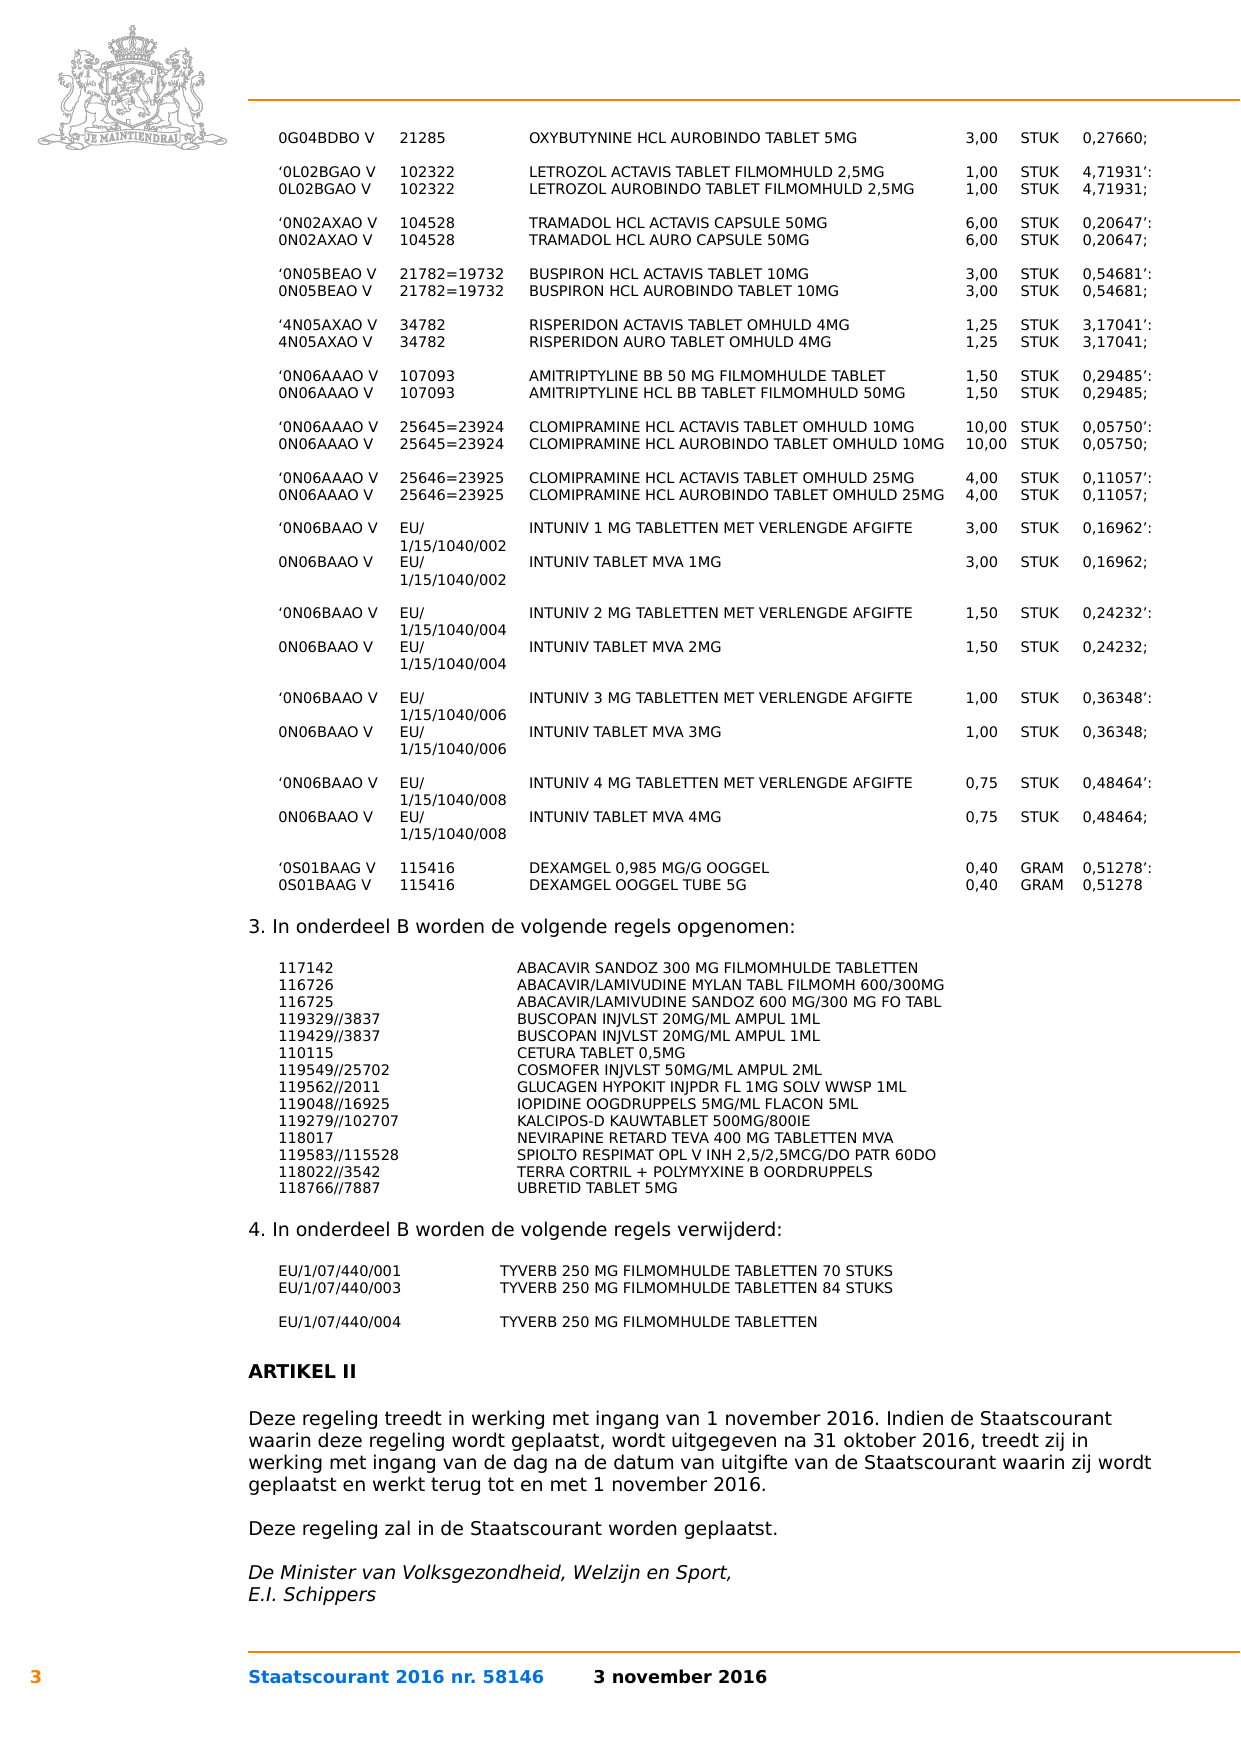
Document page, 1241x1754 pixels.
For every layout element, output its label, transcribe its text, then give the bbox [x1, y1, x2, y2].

table_cell 119429//3837 [278, 1028, 511, 1044]
table_cell DEXAMGEL OOGGEL TUBE 5G [523, 877, 959, 894]
table_cell STUK [1014, 809, 1076, 843]
table_cell ‘0L02BGAO V [278, 164, 393, 181]
table_cell CLOMIPRAMINE HCL AUROBINDO TABLET OMHULD 10MG [523, 436, 959, 452]
table_cell COSMOFER INJVLST 50MG/ML AMPUL 2ML [511, 1062, 1163, 1078]
table_cell INTUNIV 2 MG TABLETTEN MET VERLENGDE AFGIFTE [523, 605, 959, 639]
table_cell [1076, 453, 1163, 469]
table_cell [394, 351, 523, 368]
table_cell TYVERB 250 MG FILMOMHULDE TABLETTEN 84 STUKS [494, 1280, 1163, 1297]
table_cell 119048//16925 [278, 1096, 511, 1112]
table_cell TERRA CORTRIL + POLYMYXINE B OORDRUPPELS [511, 1164, 1163, 1180]
table_cell SPIOLTO RESPIMAT OPL V INH 2,5/2,5MCG/DO PATR 60DO [511, 1146, 1163, 1163]
text 4. In onderdeel B worden de volgende regels verwijderd: [248, 1219, 1163, 1241]
table_cell INTUNIV 1 MG TABLETTEN MET VERLENGDE AFGIFTE [523, 520, 959, 554]
table_cell 3,00 [959, 130, 1014, 147]
table_cell 0N06BAAO V [278, 809, 393, 843]
table_cell 0,24232’: [1076, 605, 1163, 639]
table_cell 0,05750; [1076, 436, 1163, 452]
table_cell EU/1/07/440/004 [278, 1314, 494, 1331]
table_cell 107093 [394, 368, 523, 384]
table_cell ABACAVIR/LAMIVUDINE SANDOZ 600 MG/300 MG FO TABL [511, 994, 1163, 1011]
table_cell [1076, 402, 1163, 418]
table_cell STUK [1014, 520, 1076, 554]
table_cell ‘0N06AAAO V [278, 470, 393, 486]
table_cell 25646=23925 [394, 470, 523, 486]
table_cell [394, 453, 523, 469]
table_cell 4N05AXAO V [278, 334, 393, 351]
table_cell [1014, 198, 1076, 215]
text 3. In onderdeel B worden de volgende regels opgenomen: [248, 916, 1163, 938]
table_cell [494, 1297, 1163, 1314]
table_cell INTUNIV TABLET MVA 1MG [523, 554, 959, 588]
table_cell 0,54681; [1076, 283, 1163, 300]
table_cell [1014, 249, 1076, 266]
table_cell 3,00 [959, 520, 1014, 554]
table_cell 107093 [394, 385, 523, 402]
table_cell [959, 504, 1014, 520]
table_cell 0,20647; [1076, 232, 1163, 249]
subtitle ARTIKEL II [248, 1361, 1163, 1383]
table_cell ABACAVIR/LAMIVUDINE MYLAN TABL FILMOMH 600/300MG [511, 977, 1163, 994]
table_cell UBRETID TABLET 5MG [511, 1180, 1163, 1197]
table_cell 0N06BAAO V [278, 554, 393, 588]
table_cell STUK [1014, 554, 1076, 588]
table_cell 34782 [394, 317, 523, 334]
table_cell [523, 843, 959, 860]
table_cell [394, 300, 523, 317]
table_cell BUSPIRON HCL ACTAVIS TABLET 10MG [523, 266, 959, 283]
table_cell 118766//7887 [278, 1180, 511, 1197]
table_header EU/1/07/440/001 [278, 1263, 494, 1280]
table_cell 1,00 [959, 724, 1014, 758]
table_cell 0,51278 [1076, 877, 1163, 894]
table_cell 0,29485’: [1076, 368, 1163, 384]
table_cell STUK [1014, 368, 1076, 384]
table_cell [959, 588, 1014, 605]
table_cell 3,17041’: [1076, 317, 1163, 334]
table_cell ‘0N06BAAO V [278, 690, 393, 724]
table_cell KALCIPOS-D KAUWTABLET 500MG/800IE [511, 1113, 1163, 1129]
table_cell STUK [1014, 130, 1076, 147]
table_cell [1076, 249, 1163, 266]
table_cell [278, 1297, 494, 1314]
table_cell [1014, 758, 1076, 775]
table_cell 1,00 [959, 690, 1014, 724]
table_cell GRAM [1014, 877, 1076, 894]
table_cell RISPERIDON ACTAVIS TABLET OMHULD 4MG [523, 317, 959, 334]
table_cell BUSPIRON HCL AUROBINDO TABLET 10MG [523, 283, 959, 300]
table_cell [1076, 843, 1163, 860]
table_cell 102322 [394, 181, 523, 198]
table_cell 4,71931’: [1076, 164, 1163, 181]
table_cell LETROZOL ACTAVIS TABLET FILMOMHULD 2,5MG [523, 164, 959, 181]
table_cell 4,71931; [1076, 181, 1163, 198]
table_cell [278, 673, 393, 690]
table_cell 1,25 [959, 334, 1014, 351]
table_cell [523, 504, 959, 520]
table_cell [959, 758, 1014, 775]
table_cell 104528 [394, 232, 523, 249]
table_cell 116726 [278, 977, 511, 994]
table_cell [394, 843, 523, 860]
table_cell [394, 673, 523, 690]
table_cell STUK [1014, 724, 1076, 758]
table_cell CLOMIPRAMINE HCL ACTAVIS TABLET OMHULD 25MG [523, 470, 959, 486]
table_cell 4,00 [959, 486, 1014, 503]
table_cell GRAM [1014, 860, 1076, 877]
table_cell STUK [1014, 486, 1076, 503]
table_cell [1076, 758, 1163, 775]
table_cell 25645=23924 [394, 436, 523, 452]
table_cell [1076, 300, 1163, 317]
table_cell 25646=23925 [394, 486, 523, 503]
table_cell 6,00 [959, 232, 1014, 249]
table_cell 0N05BEAO V [278, 283, 393, 300]
table_cell IOPIDINE OOGDRUPPELS 5MG/ML FLACON 5ML [511, 1096, 1163, 1112]
table_cell 1,50 [959, 605, 1014, 639]
table_cell 119562//2011 [278, 1079, 511, 1096]
table_cell LETROZOL AUROBINDO TABLET FILMOMHULD 2,5MG [523, 181, 959, 198]
table_cell EU/1/15/1040/006 [394, 690, 523, 724]
table_cell 110115 [278, 1045, 511, 1062]
table_cell [959, 351, 1014, 368]
table_cell 1,25 [959, 317, 1014, 334]
table_cell 0,36348; [1076, 724, 1163, 758]
table_cell 118022//3542 [278, 1164, 511, 1180]
table_cell 3,17041; [1076, 334, 1163, 351]
table_cell 0N06AAAO V [278, 385, 393, 402]
table_cell [523, 300, 959, 317]
table_cell 0,40 [959, 877, 1014, 894]
table_cell [278, 588, 393, 605]
table_cell 0L02BGAO V [278, 181, 393, 198]
table_cell ‘0N05BEAO V [278, 266, 393, 283]
table_cell 0,20647’: [1076, 215, 1163, 232]
table_cell [959, 198, 1014, 215]
table_cell [278, 758, 393, 775]
table_cell EU/1/15/1040/002 [394, 554, 523, 588]
table_cell EU/1/15/1040/002 [394, 520, 523, 554]
table_cell STUK [1014, 181, 1076, 198]
table_cell 10,00 [959, 419, 1014, 436]
table_cell EU/1/15/1040/006 [394, 724, 523, 758]
table_cell STUK [1014, 775, 1076, 809]
table_cell [278, 504, 393, 520]
table_cell 21782=19732 [394, 266, 523, 283]
table_cell [959, 300, 1014, 317]
table_cell EU/1/15/1040/008 [394, 775, 523, 809]
table_cell [959, 147, 1014, 164]
table_cell 0N02AXAO V [278, 232, 393, 249]
table_cell 0,54681’: [1076, 266, 1163, 283]
table_cell [959, 453, 1014, 469]
table_cell EU/1/15/1040/008 [394, 809, 523, 843]
table_cell 10,00 [959, 436, 1014, 452]
table_cell [1014, 843, 1076, 860]
table_cell 4,00 [959, 470, 1014, 486]
table_cell [1076, 147, 1163, 164]
table_cell [959, 843, 1014, 860]
table_cell STUK [1014, 164, 1076, 181]
table_cell ‘0S01BAAG V [278, 860, 393, 877]
table_cell [1076, 198, 1163, 215]
table_cell 104528 [394, 215, 523, 232]
table_cell EU/1/15/1040/004 [394, 605, 523, 639]
table_cell 0G04BDBO V [278, 130, 393, 147]
table_cell 25645=23924 [394, 419, 523, 436]
table_cell INTUNIV TABLET MVA 3MG [523, 724, 959, 758]
table_cell 0,36348’: [1076, 690, 1163, 724]
table_cell [959, 402, 1014, 418]
table_cell TRAMADOL HCL AURO CAPSULE 50MG [523, 232, 959, 249]
table_cell [394, 198, 523, 215]
table_cell STUK [1014, 266, 1076, 283]
table_cell 0,24232; [1076, 639, 1163, 673]
table_cell INTUNIV TABLET MVA 2MG [523, 639, 959, 673]
table_cell INTUNIV 4 MG TABLETTEN MET VERLENGDE AFGIFTE [523, 775, 959, 809]
table_cell 1,00 [959, 181, 1014, 198]
text De Minister van Volksgezondheid, Welzijn en Sport, E.I. Schippers [248, 1562, 1163, 1606]
table_cell 0,75 [959, 775, 1014, 809]
table_cell 0N06BAAO V [278, 639, 393, 673]
table_cell STUK [1014, 605, 1076, 639]
table_cell INTUNIV TABLET MVA 4MG [523, 809, 959, 843]
table_cell CETURA TABLET 0,5MG [511, 1045, 1163, 1062]
table_cell AMITRIPTYLINE BB 50 MG FILMOMHULDE TABLET [523, 368, 959, 384]
table_cell ‘0N02AXAO V [278, 215, 393, 232]
table_cell [523, 453, 959, 469]
table_header TYVERB 250 MG FILMOMHULDE TABLETTEN 70 STUKS [494, 1263, 1163, 1280]
table_cell 119279//102707 [278, 1113, 511, 1129]
table_cell 118017 [278, 1130, 511, 1146]
table_cell [1014, 147, 1076, 164]
table_cell 0N06AAAO V [278, 486, 393, 503]
table_cell [1014, 453, 1076, 469]
table_cell 0,40 [959, 860, 1014, 877]
table_cell 0,29485; [1076, 385, 1163, 402]
table_cell 1,50 [959, 385, 1014, 402]
table_cell 0N06AAAO V [278, 436, 393, 452]
table_cell [278, 843, 393, 860]
table_cell 0,27660; [1076, 130, 1163, 147]
table_cell 0,48464; [1076, 809, 1163, 843]
table_cell 0,11057; [1076, 486, 1163, 503]
table_cell [523, 351, 959, 368]
table_cell STUK [1014, 334, 1076, 351]
table_cell STUK [1014, 470, 1076, 486]
table_cell 1,00 [959, 164, 1014, 181]
table_cell [1014, 300, 1076, 317]
table_cell 102322 [394, 164, 523, 181]
table_cell [1014, 588, 1076, 605]
table_cell 116725 [278, 994, 511, 1011]
table_cell 3,00 [959, 554, 1014, 588]
table_cell 1,50 [959, 368, 1014, 384]
table_cell 3,00 [959, 283, 1014, 300]
table_cell STUK [1014, 317, 1076, 334]
table_header 117142 [278, 960, 511, 977]
table_cell [394, 147, 523, 164]
table_cell [278, 147, 393, 164]
table_cell [523, 588, 959, 605]
table_cell GLUCAGEN HYPOKIT INJPDR FL 1MG SOLV WWSP 1ML [511, 1079, 1163, 1096]
table_cell STUK [1014, 215, 1076, 232]
table_cell [394, 249, 523, 266]
table_cell [278, 402, 393, 418]
table_cell RISPERIDON AURO TABLET OMHULD 4MG [523, 334, 959, 351]
table_cell TRAMADOL HCL ACTAVIS CAPSULE 50MG [523, 215, 959, 232]
table_cell [278, 453, 393, 469]
table_cell 0,05750’: [1076, 419, 1163, 436]
table_cell 0,51278’: [1076, 860, 1163, 877]
table_cell EU/1/07/440/003 [278, 1280, 494, 1297]
table_cell [394, 402, 523, 418]
table_cell [278, 351, 393, 368]
table_cell BUSCOPAN INJVLST 20MG/ML AMPUL 1ML [511, 1011, 1163, 1028]
table_cell CLOMIPRAMINE HCL AUROBINDO TABLET OMHULD 25MG [523, 486, 959, 503]
table_cell ‘4N05AXAO V [278, 317, 393, 334]
picture [38, 25, 227, 150]
table_cell 115416 [394, 877, 523, 894]
table_cell [1014, 673, 1076, 690]
table_cell 0S01BAAG V [278, 877, 393, 894]
table_cell STUK [1014, 283, 1076, 300]
table_cell BUSCOPAN INJVLST 20MG/ML AMPUL 1ML [511, 1028, 1163, 1044]
table_cell ‘0N06BAAO V [278, 775, 393, 809]
table_cell 119329//3837 [278, 1011, 511, 1028]
table_cell [1076, 588, 1163, 605]
table_cell AMITRIPTYLINE HCL BB TABLET FILMOMHULD 50MG [523, 385, 959, 402]
table_cell [394, 758, 523, 775]
text Deze regeling zal in de Staatscourant worden geplaatst. [248, 1518, 1163, 1540]
table_cell [523, 402, 959, 418]
table_cell [1014, 504, 1076, 520]
table_cell STUK [1014, 232, 1076, 249]
table_cell [523, 249, 959, 266]
table_cell [1076, 351, 1163, 368]
table_cell 21285 [394, 130, 523, 147]
table_cell ‘0N06BAAO V [278, 520, 393, 554]
table_cell 0,75 [959, 809, 1014, 843]
table_cell [1076, 673, 1163, 690]
table_cell NEVIRAPINE RETARD TEVA 400 MG TABLETTEN MVA [511, 1130, 1163, 1146]
text Deze regeling treedt in werking met ingang van 1 november 2016. Indien de Staatscourant waarin deze regeling wordt geplaatst, wordt uitgegeven na 31 oktober 2016, treedt zij in werking met ingang van de dag na de datum van uitgifte van de Staatscourant waarin zij wordt geplaatst en werkt terug tot en met 1 november 2016. [248, 1408, 1163, 1496]
table_cell 115416 [394, 860, 523, 877]
table_cell [1014, 351, 1076, 368]
table_cell [523, 758, 959, 775]
table_cell 0,16962’: [1076, 520, 1163, 554]
table_cell [278, 198, 393, 215]
table_cell [959, 673, 1014, 690]
table_cell 34782 [394, 334, 523, 351]
table_cell 21782=19732 [394, 283, 523, 300]
table_cell 119549//25702 [278, 1062, 511, 1078]
table_cell 0,11057’: [1076, 470, 1163, 486]
table_cell [523, 147, 959, 164]
table_cell ‘0N06AAAO V [278, 419, 393, 436]
table_cell TYVERB 250 MG FILMOMHULDE TABLETTEN [494, 1314, 1163, 1331]
table_cell 6,00 [959, 215, 1014, 232]
table_cell ‘0N06AAAO V [278, 368, 393, 384]
table_cell [278, 300, 393, 317]
table_cell 0,16962; [1076, 554, 1163, 588]
table_cell STUK [1014, 385, 1076, 402]
table_cell STUK [1014, 690, 1076, 724]
table_cell [394, 588, 523, 605]
table_cell [394, 504, 523, 520]
table_cell [523, 673, 959, 690]
table_cell STUK [1014, 436, 1076, 452]
table_cell [1014, 402, 1076, 418]
table_header ABACAVIR SANDOZ 300 MG FILMOMHULDE TABLETTEN [511, 960, 1163, 977]
table_cell 1,50 [959, 639, 1014, 673]
table_cell 0N06BAAO V [278, 724, 393, 758]
table_cell 0,48464’: [1076, 775, 1163, 809]
table_cell [959, 249, 1014, 266]
table_cell EU/1/15/1040/004 [394, 639, 523, 673]
table_cell INTUNIV 3 MG TABLETTEN MET VERLENGDE AFGIFTE [523, 690, 959, 724]
table_cell [523, 198, 959, 215]
table_cell DEXAMGEL 0,985 MG/G OOGGEL [523, 860, 959, 877]
table_cell STUK [1014, 419, 1076, 436]
table_cell CLOMIPRAMINE HCL ACTAVIS TABLET OMHULD 10MG [523, 419, 959, 436]
table_cell STUK [1014, 639, 1076, 673]
table_cell 3,00 [959, 266, 1014, 283]
table_cell [1076, 504, 1163, 520]
table_cell OXYBUTYNINE HCL AUROBINDO TABLET 5MG [523, 130, 959, 147]
table_cell ‘0N06BAAO V [278, 605, 393, 639]
table_cell 119583//115528 [278, 1146, 511, 1163]
table_cell [278, 249, 393, 266]
